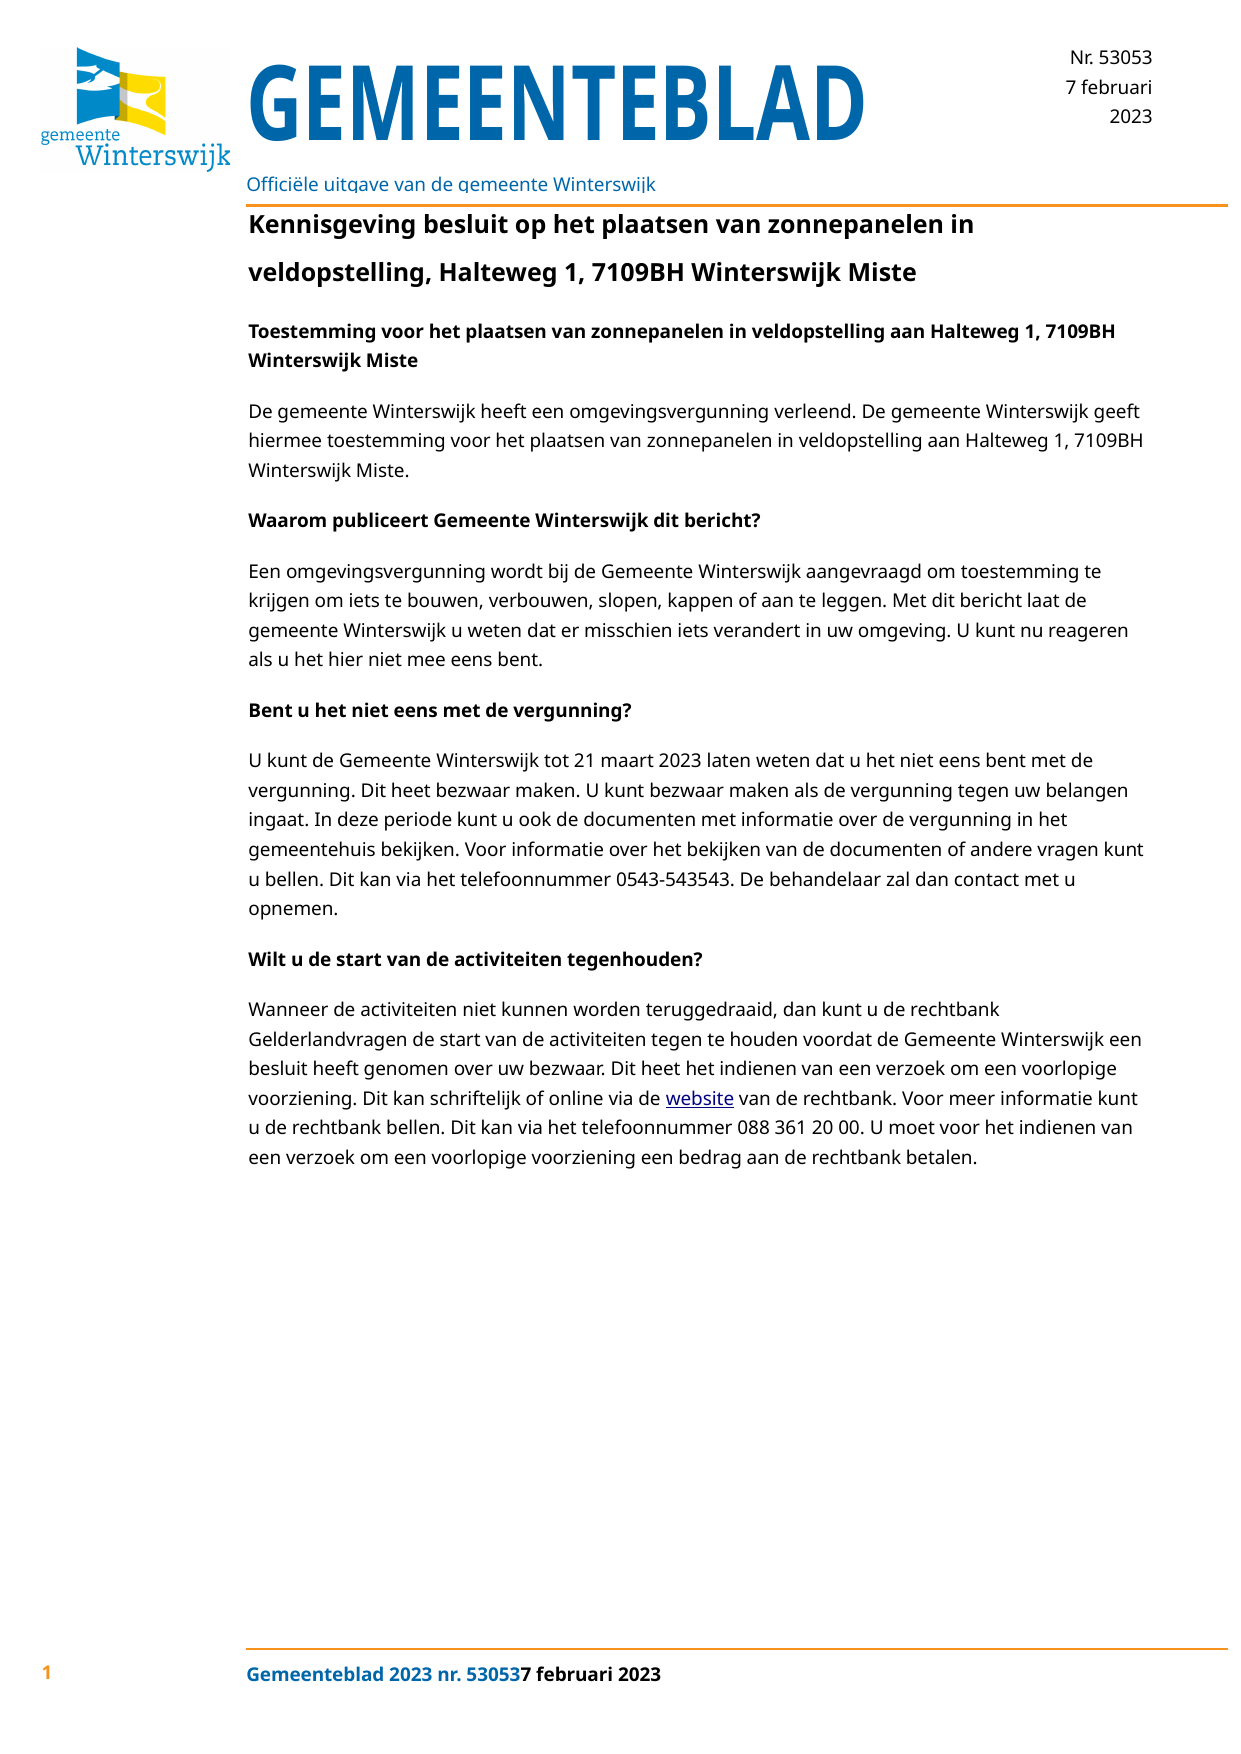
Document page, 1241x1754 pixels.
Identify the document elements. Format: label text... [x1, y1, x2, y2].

text Bent u het niet eens met de vergunning? [248, 697, 1152, 723]
text Wanneer de activiteiten niet kunnen worden teruggedraaid, dan kunt u de rechtbank Gelderlandvragen de start van de activiteiten tegen te houden voordat de Gemeente Winterswijk een besluit heeft genomen over uw bezwaar. Dit heet het indienen van een verzoek om een voorlopige voorziening. Dit kan schriftelijk of online via de website van de rechtbank. Voor meer informatie kunt u de rechtbank bellen. Dit kan via het telefoonnummer 088 361 20 00. U moet voor het indienen van een verzoek om een voorlopige voorziening een bedrag aan de rechtbank betalen. [248, 996, 1152, 1170]
text Wilt u de start van de activiteiten tegenhouden? [248, 946, 1152, 972]
text De gemeente Winterswijk heeft een omgevingsvergunning verleend. De gemeente Winterswijk geeft hiermee toestemming voor het plaatsen van zonnepanelen in veldopstelling aan Halteweg 1, 7109BH Winterswijk Miste. [248, 398, 1152, 483]
text Toestemming voor het plaatsen van zonnepanelen in veldopstelling aan Halteweg 1, 7109BH Winterswijk Miste [248, 318, 1152, 373]
text U kunt de Gemeente Winterswijk tot 21 maart 2023 laten weten dat u het niet eens bent met de vergunning. Dit heet bezwaar maken. U kunt bezwaar maken als de vergunning tegen uw belangen ingaat. In deze periode kunt u ook de documenten met informatie over de vergunning in het gemeentehuis bekijken. Voor informatie over het bekijken van de documenten of andere vragen kunt u bellen. Dit kan via het telefoonnummer 0543-543543. De behandelaar zal dan contact met u opnemen. [248, 747, 1152, 921]
picture [41, 47, 231, 172]
text Kennisgeving besluit op het plaatsen van zonnepanelen in veldopstelling, Halteweg 1, 7109BH Winterswijk Miste [248, 207, 1152, 288]
text Waarom publiceert Gemeente Winterswijk dit bericht? [248, 507, 1152, 533]
picture [225, 153, 231, 162]
text Een omgevingsvergunning wordt bij de Gemeente Winterswijk aangevraagd om toestemming te krijgen om iets te bouwen, verbouwen, slopen, kappen of aan te leggen. Met dit bericht laat de gemeente Winterswijk u weten dat er misschien iets verandert in uw omgeving. U kunt nu reageren als u het hier niet mee eens bent. [248, 558, 1152, 672]
